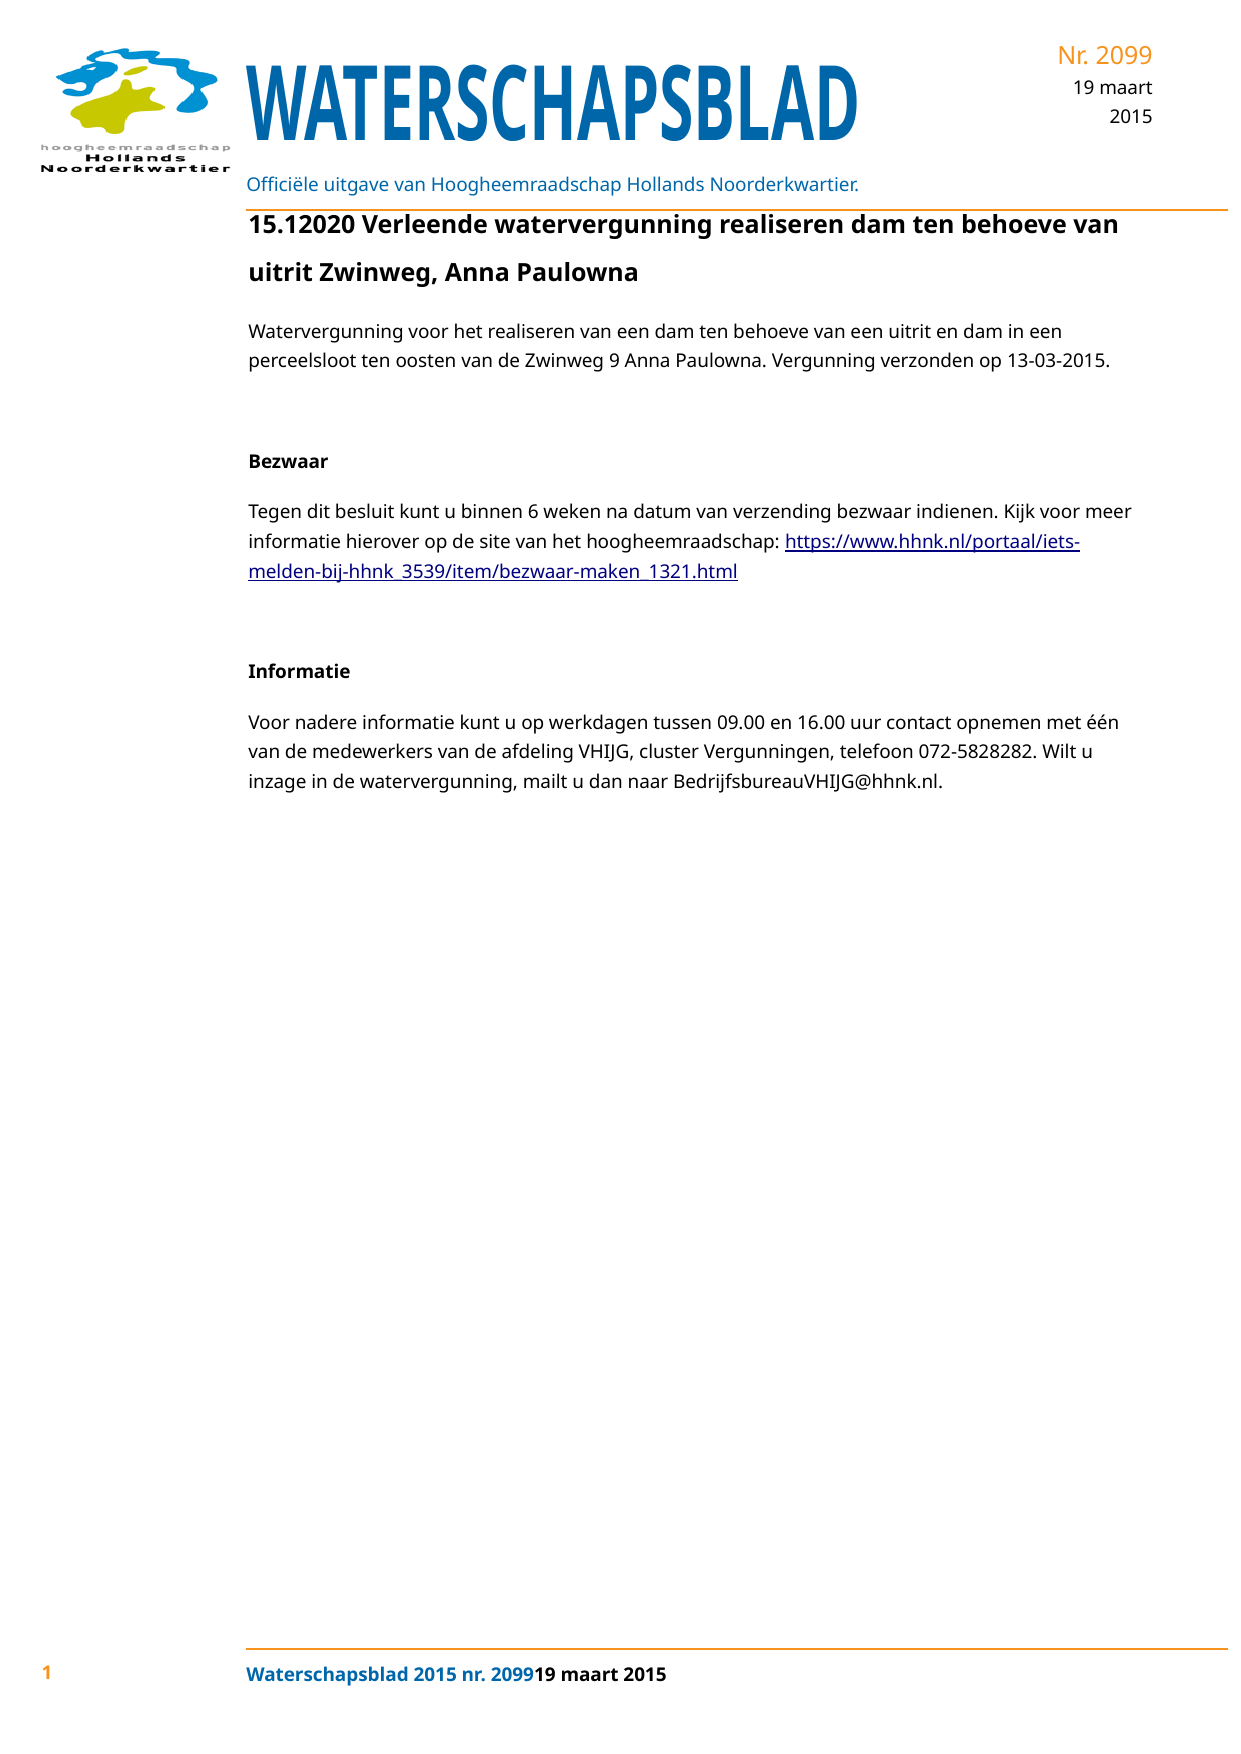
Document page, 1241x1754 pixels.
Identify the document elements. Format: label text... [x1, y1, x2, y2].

text Tegen dit besluit kunt u binnen 6 weken na datum van verzending bezwaar indienen. Kijk voor meer informatie hierover op de site van het hoogheemraadschap: https://www.hhnk.nl/portaal/iets-melden-bij-hhnk_3539/item/bezwaar-maken_1321.html [248, 499, 1152, 584]
text Informatie [248, 659, 1152, 684]
picture [41, 47, 231, 172]
text Bezwaar [248, 448, 1152, 474]
text Watervergunning voor het realiseren van een dam ten behoeve van een uitrit en dam in een perceelsloot ten oosten van de Zwinweg 9 Anna Paulowna. Vergunning verzonden op 13-03-2015. [248, 318, 1152, 373]
text Voor nadere informatie kunt u op werkdagen tussen 09.00 en 16.00 uur contact opnemen met één van de medewerkers van de afdeling VHIJG, cluster Vergunningen, telefoon 072-5828282. Wilt u inzage in de watervergunning, mailt u dan naar BedrijfsbureauVHIJG@hhnk.nl. [248, 709, 1152, 794]
text 15.12020 Verleende watervergunning realiseren dam ten behoeve van uitrit Zwinweg, Anna Paulowna [248, 211, 1152, 288]
